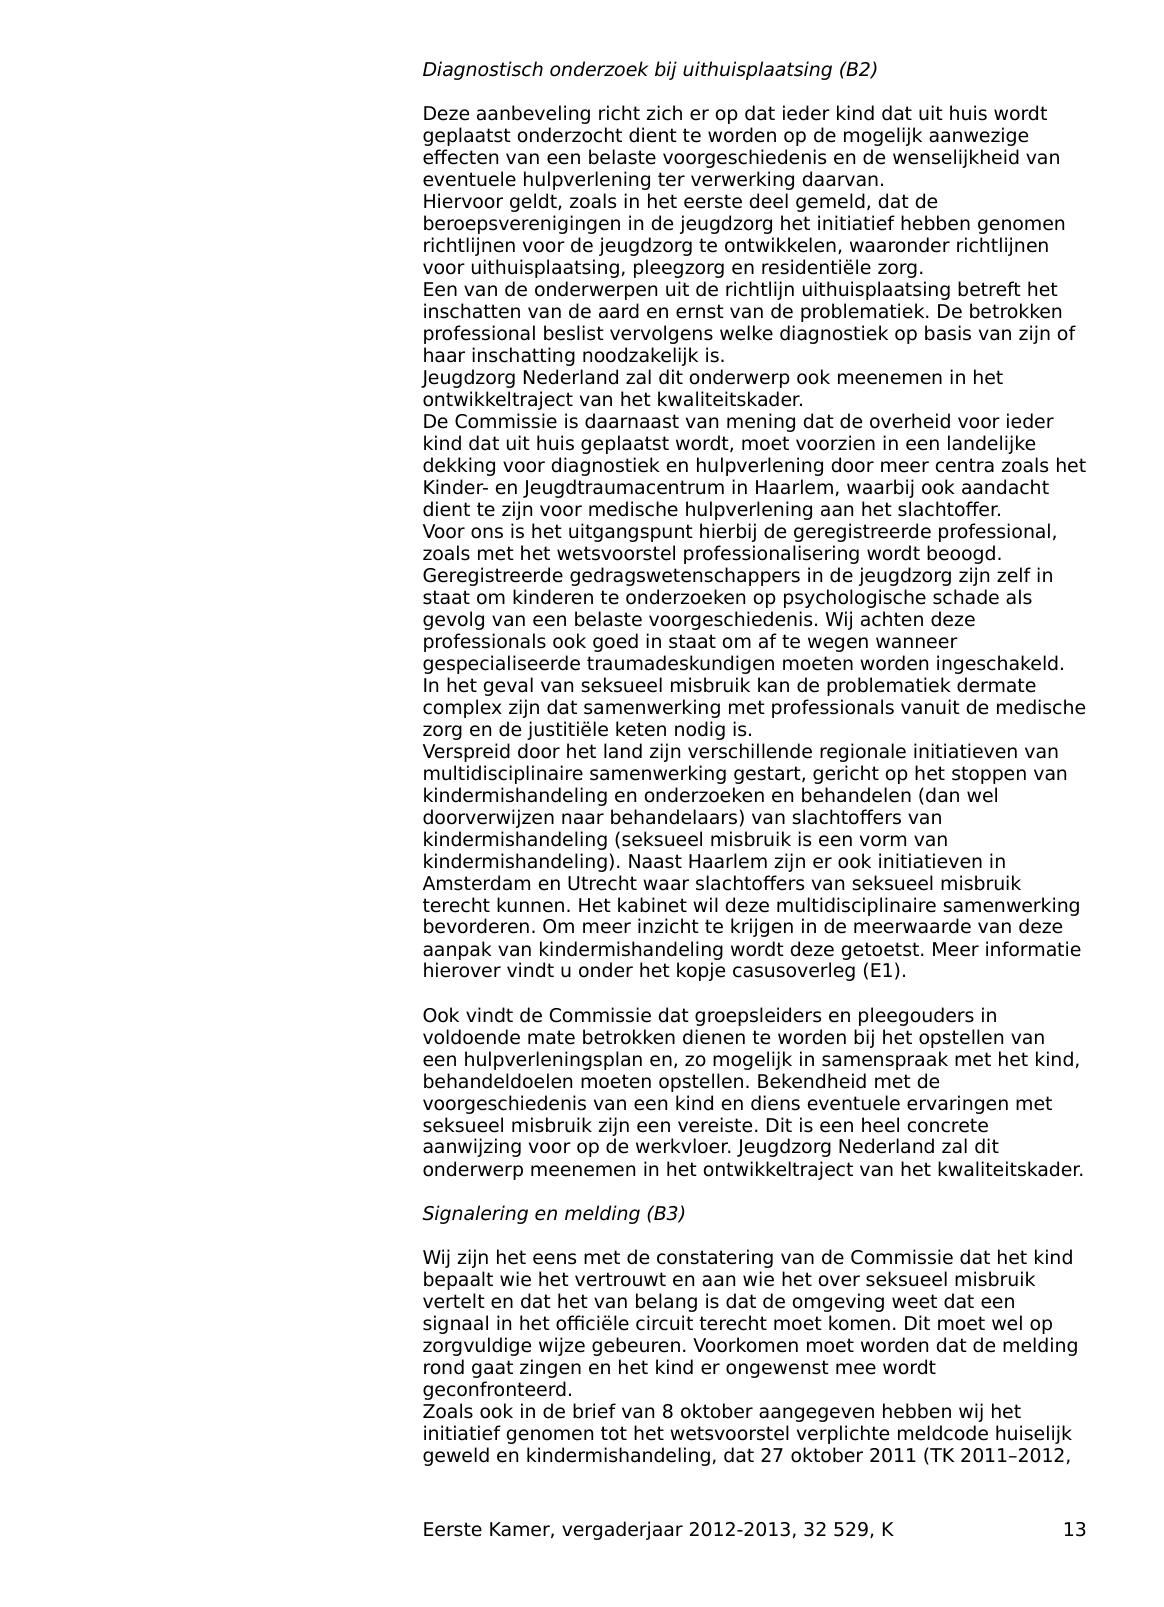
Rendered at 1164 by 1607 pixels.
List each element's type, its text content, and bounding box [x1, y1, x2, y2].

text Zoals ook in de brief van 8 oktober aangegeven hebben wij het initiatief genomen tot het wetsvoorstel verplichte meldcode huiselijk geweld en kindermishandeling, dat 27 oktober 2011 (TK 2011–2012, [422, 1401, 1087, 1467]
text Jeugdzorg Nederland zal dit onderwerp ook meenemen in het ontwikkeltraject van het kwaliteitskader. [422, 367, 1087, 411]
text Voor ons is het uitgangspunt hierbij de geregistreerde professional, zoals met het wetsvoorstel professionalisering wordt beoogd. Geregistreerde gedragswetenschappers in de jeugdzorg zijn zelf in staat om kinderen te onderzoeken op psychologische schade als gevolg van een belaste voorgeschiedenis. Wij achten deze professionals ook goed in staat om af te wegen wanneer gespecialiseerde traumadeskundigen moeten worden ingeschakeld. In het geval van seksueel misbruik kan de problematiek dermate complex zijn dat samenwerking met professionals vanuit de medische zorg en de justitiële keten nodig is. [422, 521, 1087, 741]
text De Commissie is daarnaast van mening dat de overheid voor ieder kind dat uit huis geplaatst wordt, moet voorzien in een landelijke dekking voor diagnostiek en hulpverlening door meer centra zoals het Kinder- en Jeugdtraumacentrum in Haarlem, waarbij ook aandacht dient te zijn voor medische hulpverlening aan het slachtoffer. [422, 411, 1087, 521]
text Verspreid door het land zijn verschillende regionale initiatieven van multidisciplinaire samenwerking gestart, gericht op het stoppen van kindermishandeling en onderzoeken en behandelen (dan wel doorverwijzen naar behandelaars) van slachtoffers van kindermishandeling (seksueel misbruik is een vorm van kindermishandeling). Naast Haarlem zijn er ook initiatieven in Amsterdam en Utrecht waar slachtoffers van seksueel misbruik terecht kunnen. Het kabinet wil deze multidisciplinaire samenwerking bevorderen. Om meer inzicht te krijgen in de meerwaarde van deze aanpak van kindermishandeling wordt deze getoetst. Meer informatie hierover vindt u onder het kopje casusoverleg (E1). [422, 741, 1087, 982]
text Een van de onderwerpen uit de richtlijn uithuisplaatsing betreft het inschatten van de aard en ernst van de problematiek. De betrokken professional beslist vervolgens welke diagnostiek op basis van zijn of haar inschatting noodzakelijk is. [422, 279, 1087, 367]
text Wij zijn het eens met de constatering van de Commissie dat het kind bepaalt wie het vertrouwt en aan wie het over seksueel misbruik vertelt en dat het van belang is dat de omgeving weet dat een signaal in het officiële circuit terecht moet komen. Dit moet wel op zorgvuldige wijze gebeuren. Voorkomen moet worden dat de melding rond gaat zingen en het kind er ongewenst mee wordt geconfronteerd. [422, 1247, 1087, 1401]
text Hiervoor geldt, zoals in het eerste deel gemeld, dat de beroepsverenigingen in de jeugdzorg het initiatief hebben genomen richtlijnen voor de jeugdzorg te ontwikkelen, waaronder richtlijnen voor uithuisplaatsing, pleegzorg en residentiële zorg. [422, 191, 1087, 279]
text Ook vindt de Commissie dat groepsleiders en pleegouders in voldoende mate betrokken dienen te worden bij het opstellen van een hulpverleningsplan en, zo mogelijk in samenspraak met het kind, behandeldoelen moeten opstellen. Bekendheid met de voorgeschiedenis van een kind en diens eventuele ervaringen met seksueel misbruik zijn een vereiste. Dit is een heel concrete aanwijzing voor op de werkvloer. Jeugdzorg Nederland zal dit onderwerp meenemen in het ontwikkeltraject van het kwaliteitskader. [422, 1004, 1087, 1180]
subtitle Signalering en melding (B3) [422, 1203, 1087, 1224]
subtitle Diagnostisch onderzoek bij uithuisplaatsing (B2) [422, 59, 1087, 81]
text Deze aanbeveling richt zich er op dat ieder kind dat uit huis wordt geplaatst onderzocht dient te worden op de mogelijk aanwezige effecten van een belaste voorgeschiedenis en de wenselijkheid van eventuele hulpverlening ter verwerking daarvan. [422, 103, 1087, 191]
